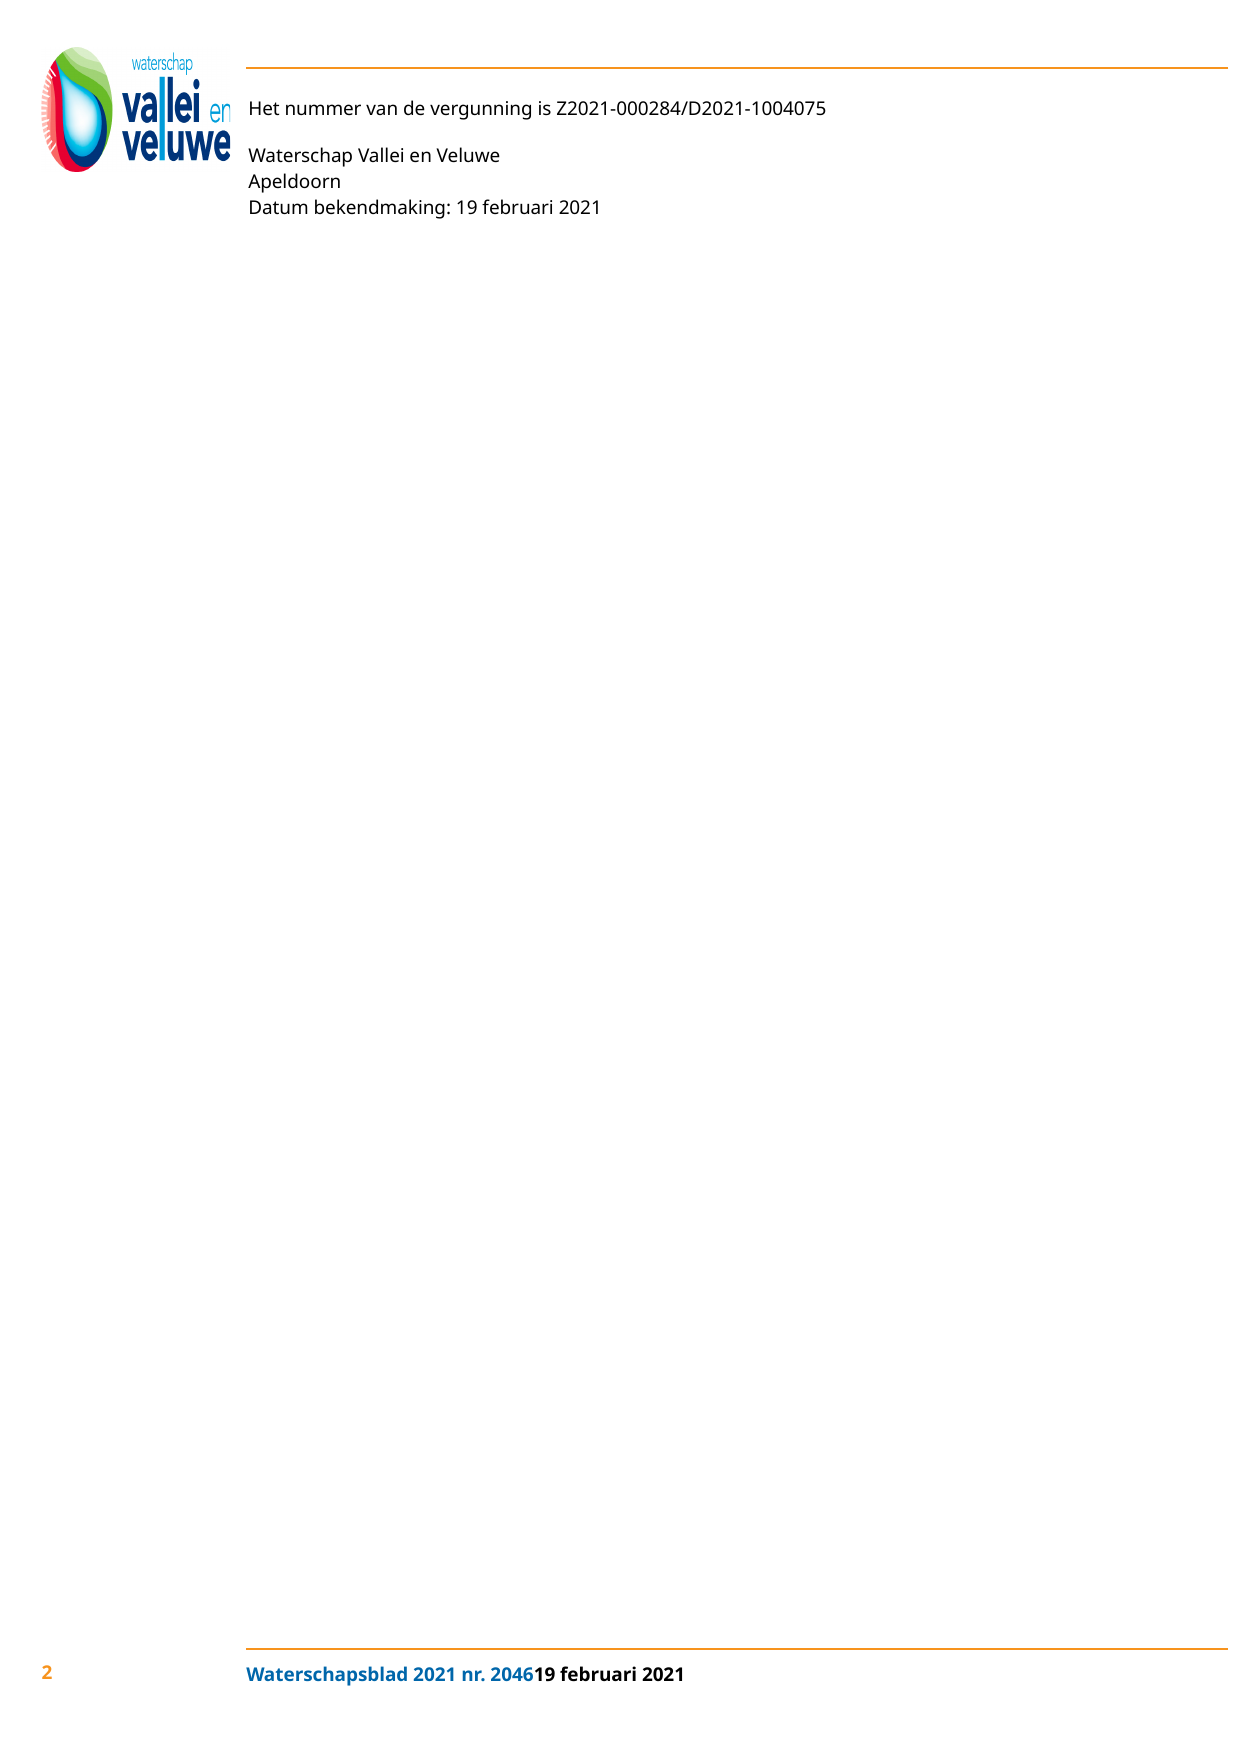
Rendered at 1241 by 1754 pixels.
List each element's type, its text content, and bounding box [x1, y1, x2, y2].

picture [41, 47, 231, 172]
text Apeldoorn [248, 168, 1152, 194]
text Waterschap Vallei en Veluwe [248, 143, 1152, 168]
text Datum bekendmaking: 19 februari 2021 [248, 194, 1152, 220]
text Het nummer van de vergunning is Z2021-000284/D2021-1004075 [248, 95, 1152, 121]
